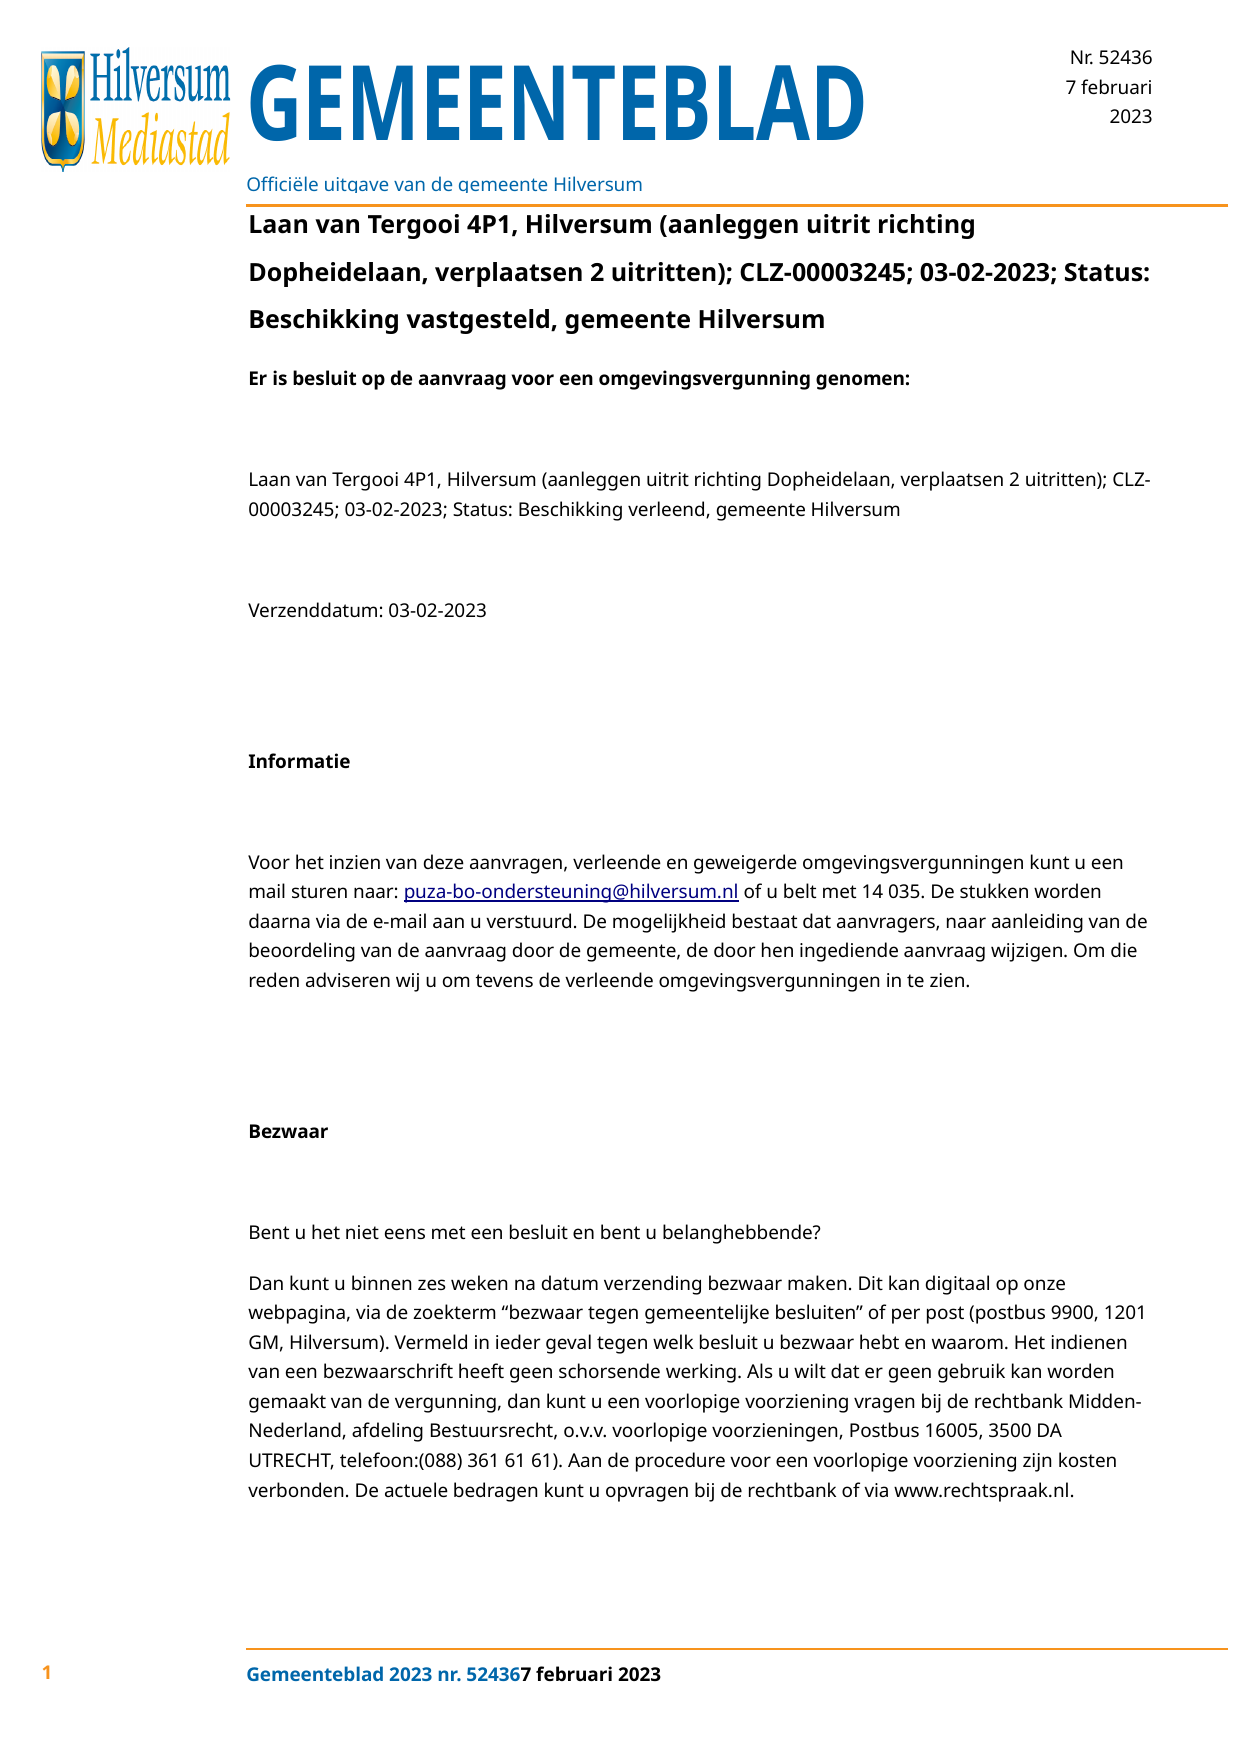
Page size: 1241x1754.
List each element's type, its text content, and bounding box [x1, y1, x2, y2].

text Bezwaar [248, 1118, 1152, 1144]
text Er is besluit op de aanvraag voor een omgevingsvergunning genomen: [248, 366, 1152, 391]
text Laan van Tergooi 4P1, Hilversum (aanleggen uitrit richting Dopheidelaan, verplaatsen 2 uitritten); CLZ-00003245; 03-02-2023; Status: Beschikking verleend, gemeente Hilversum [248, 466, 1152, 522]
text Voor het inzien van deze aanvragen, verleende en geweigerde omgevingsvergunningen kunt u een mail sturen naar: puza-bo-ondersteuning@hilversum.nl of u belt met 14 035. De stukken worden daarna via de e-mail aan u verstuurd. De mogelijkheid bestaat dat aanvragers, naar aanleiding van de beoordeling van de aanvraag door de gemeente, de door hen ingediende aanvraag wijzigen. Om die reden adviseren wij u om tevens de verleende omgevingsvergunningen in te zien. [248, 849, 1152, 993]
picture [41, 47, 231, 172]
text Verzenddatum: 03-02-2023 [248, 597, 1152, 622]
text Bent u het niet eens met een besluit en bent u belanghebbende? [248, 1219, 1152, 1245]
text Laan van Tergooi 4P1, Hilversum (aanleggen uitrit richting Dopheidelaan, verplaatsen 2 uitritten); CLZ-00003245; 03-02-2023; Status: Beschikking vastgesteld, gemeente Hilversum [248, 207, 1152, 336]
text Dan kunt u binnen zes weken na datum verzending bezwaar maken. Dit kan digitaal op onze webpagina, via de zoekterm “bezwaar tegen gemeentelijke besluiten” of per post (postbus 9900, 1201 GM, Hilversum). Vermeld in ieder geval tegen welk besluit u bezwaar hebt en waarom. Het indienen van een bezwaarschrift heeft geen schorsende werking. Als u wilt dat er geen gebruik kan worden gemaakt van de vergunning, dan kunt u een voorlopige voorziening vragen bij de rechtbank Midden-Nederland, afdeling Bestuursrecht, o.v.v. voorlopige voorzieningen, Postbus 16005, 3500 DA UTRECHT, telefoon:(088) 361 61 61). Aan de procedure voor een voorlopige voorziening zijn kosten verbonden. De actuele bedragen kunt u opvragen bij de rechtbank of via www.rechtspraak.nl. [248, 1270, 1152, 1502]
text Informatie [248, 748, 1152, 774]
